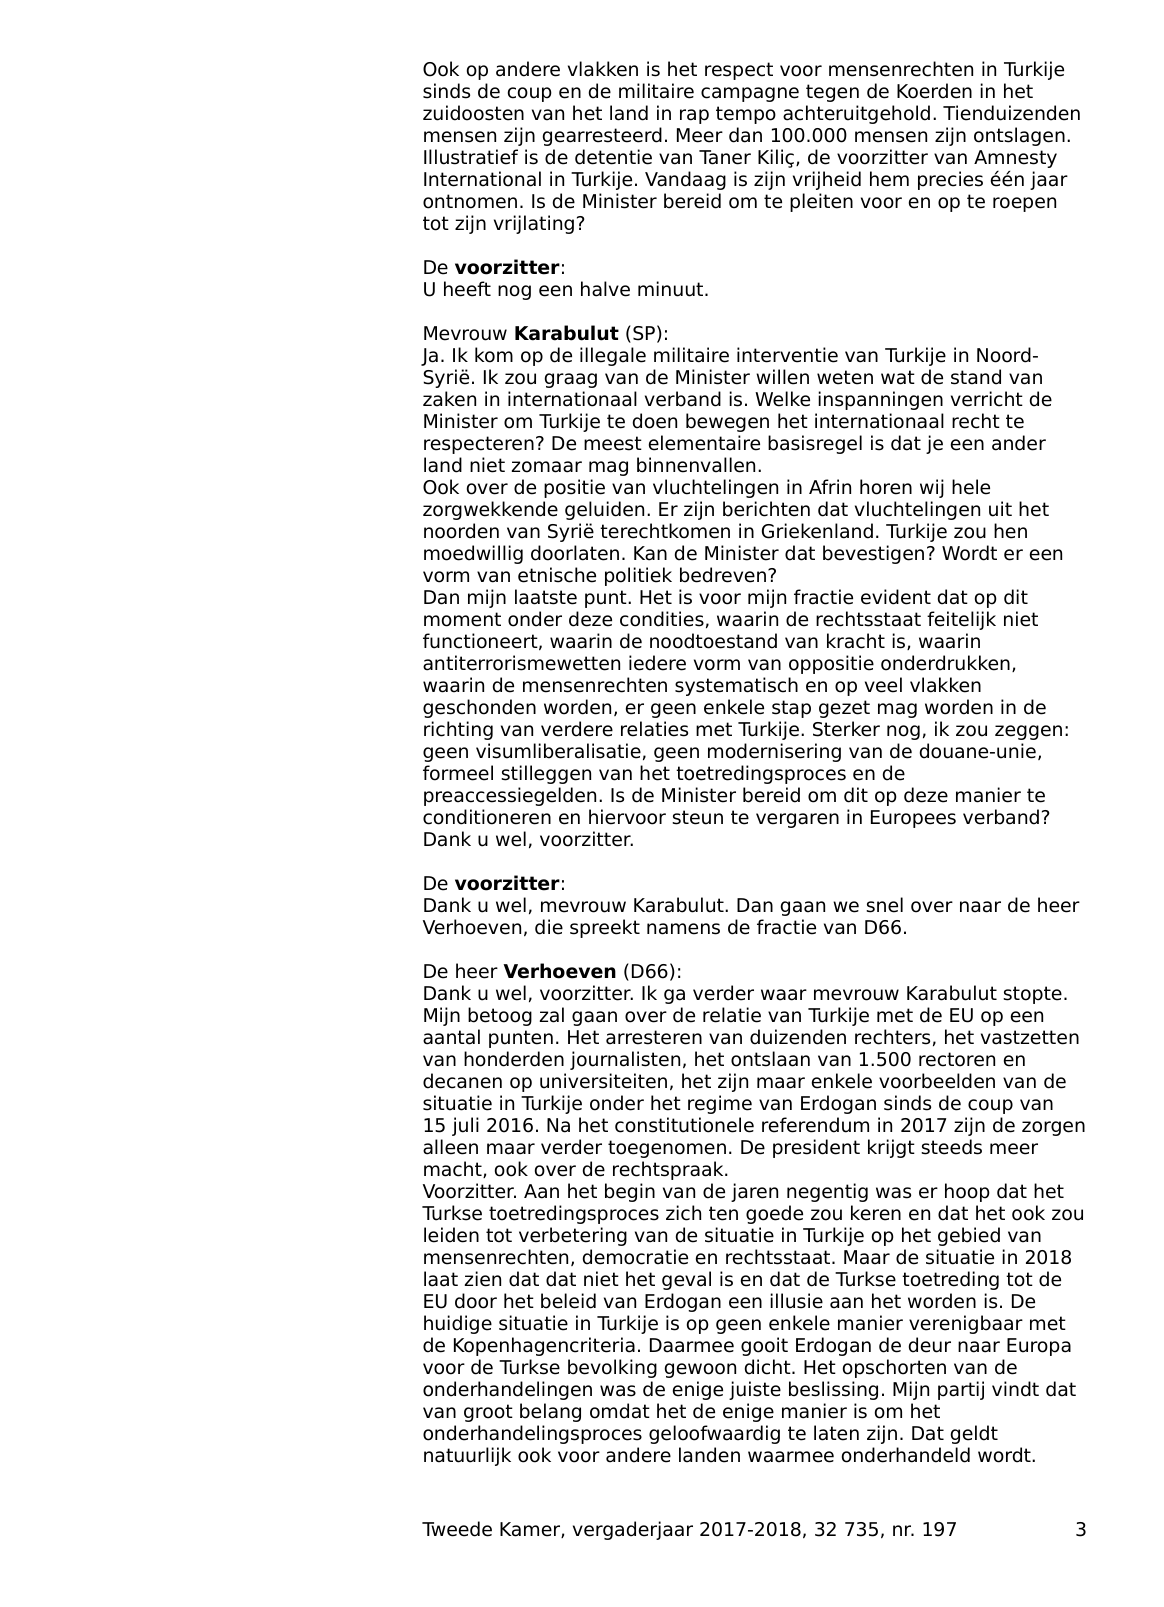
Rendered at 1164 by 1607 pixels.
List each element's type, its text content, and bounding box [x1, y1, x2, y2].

text Dan mijn laatste punt. Het is voor mijn fractie evident dat op dit moment onder deze condities, waarin de rechtsstaat feitelijk niet functioneert, waarin de noodtoestand van kracht is, waarin antiterrorismewetten iedere vorm van oppositie onderdrukken, waarin de mensenrechten systematisch en op veel vlakken geschonden worden, er geen enkele stap gezet mag worden in de richting van verdere relaties met Turkije. Sterker nog, ik zou zeggen: geen visumliberalisatie, geen modernisering van de douane-unie, formeel stilleggen van het toetredingsproces en de preaccessiegelden. Is de Minister bereid om dit op deze manier te conditioneren en hiervoor steun te vergaren in Europees verband? [422, 587, 1087, 829]
text Mevrouw Karabulut (SP): [422, 323, 1087, 345]
text Ja. Ik kom op de illegale militaire interventie van Turkije in Noord-Syrië. Ik zou graag van de Minister willen weten wat de stand van zaken in internationaal verband is. Welke inspanningen verricht de Minister om Turkije te doen bewegen het internationaal recht te respecteren? De meest elementaire basisregel is dat je een ander land niet zomaar mag binnenvallen. [422, 345, 1087, 477]
text De heer Verhoeven (D66): [422, 961, 1087, 983]
text Dank u wel, mevrouw Karabulut. Dan gaan we snel over naar de heer Verhoeven, die spreekt namens de fractie van D66. [422, 895, 1087, 939]
text Dank u wel, voorzitter. [422, 829, 1087, 851]
text Voorzitter. Aan het begin van de jaren negentig was er hoop dat het Turkse toetredingsproces zich ten goede zou keren en dat het ook zou leiden tot verbetering van de situatie in Turkije op het gebied van mensenrechten, democratie en rechtsstaat. Maar de situatie in 2018 laat zien dat dat niet het geval is en dat de Turkse toetreding tot de EU door het beleid van Erdogan een illusie aan het worden is. De huidige situatie in Turkije is op geen enkele manier verenigbaar met de Kopenhagencriteria. Daarmee gooit Erdogan de deur naar Europa voor de Turkse bevolking gewoon dicht. Het opschorten van de onderhandelingen was de enige juiste beslissing. Mijn partij vindt dat van groot belang omdat het de enige manier is om het onderhandelingsproces geloofwaardig te laten zijn. Dat geldt natuurlijk ook voor andere landen waarmee onderhandeld wordt. [422, 1181, 1087, 1467]
text De voorzitter: [422, 873, 1087, 895]
text U heeft nog een halve minuut. [422, 279, 1087, 301]
text Dank u wel, voorzitter. Ik ga verder waar mevrouw Karabulut stopte. Mijn betoog zal gaan over de relatie van Turkije met de EU op een aantal punten. Het arresteren van duizenden rechters, het vastzetten van honderden journalisten, het ontslaan van 1.500 rectoren en decanen op universiteiten, het zijn maar enkele voorbeelden van de situatie in Turkije onder het regime van Erdogan sinds de coup van 15 juli 2016. Na het constitutionele referendum in 2017 zijn de zorgen alleen maar verder toegenomen. De president krijgt steeds meer macht, ook over de rechtspraak. [422, 983, 1087, 1181]
text Ook over de positie van vluchtelingen in Afrin horen wij hele zorgwekkende geluiden. Er zijn berichten dat vluchtelingen uit het noorden van Syrië terechtkomen in Griekenland. Turkije zou hen moedwillig doorlaten. Kan de Minister dat bevestigen? Wordt er een vorm van etnische politiek bedreven? [422, 477, 1087, 587]
text De voorzitter: [422, 257, 1087, 279]
text Ook op andere vlakken is het respect voor mensenrechten in Turkije sinds de coup en de militaire campagne tegen de Koerden in het zuidoosten van het land in rap tempo achteruitgehold. Tienduizenden mensen zijn gearresteerd. Meer dan 100.000 mensen zijn ontslagen. Illustratief is de detentie van Taner Kiliç, de voorzitter van Amnesty International in Turkije. Vandaag is zijn vrijheid hem precies één jaar ontnomen. Is de Minister bereid om te pleiten voor en op te roepen tot zijn vrijlating? [422, 59, 1087, 235]
